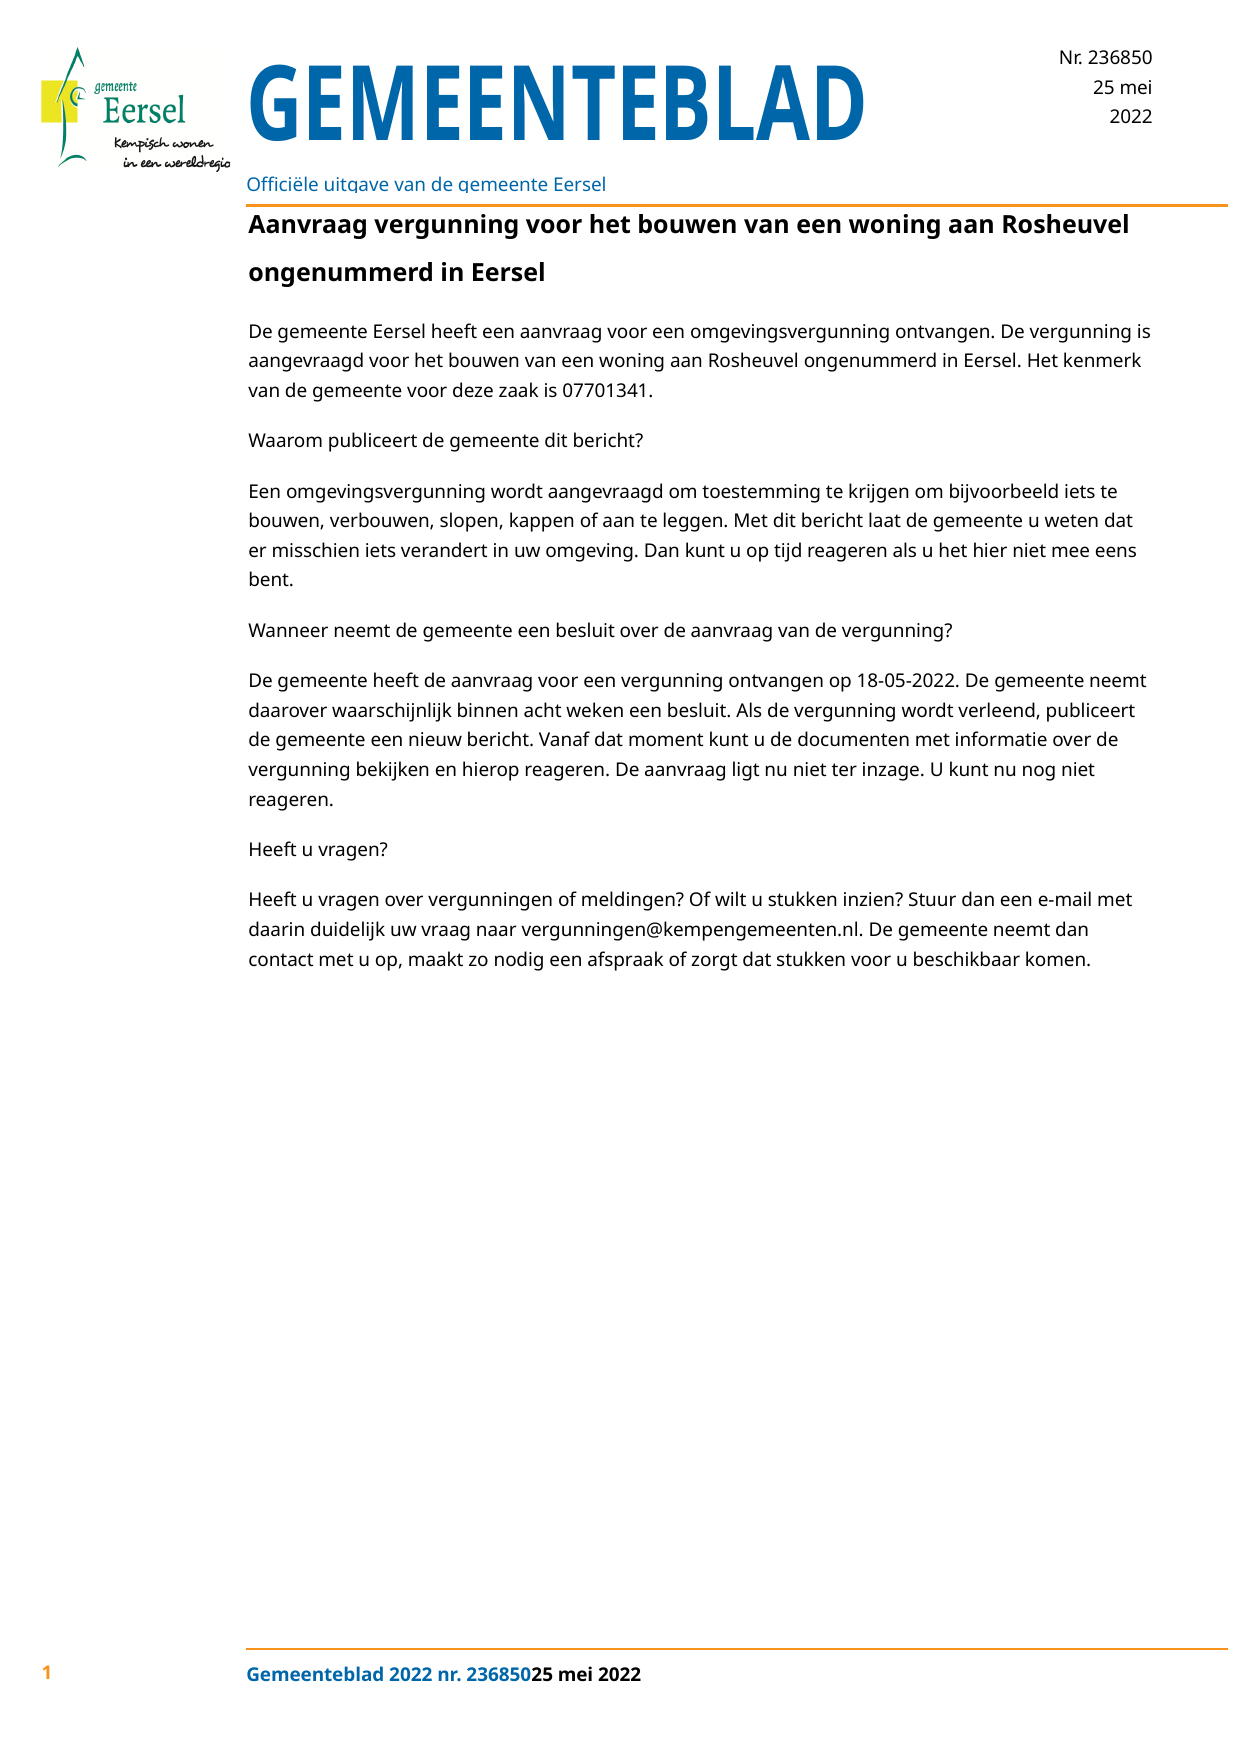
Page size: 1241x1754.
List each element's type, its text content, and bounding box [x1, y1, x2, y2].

text Wanneer neemt de gemeente een besluit over de aanvraag van de vergunning? [248, 617, 1152, 643]
picture [41, 47, 231, 172]
text De gemeente heeft de aanvraag voor een vergunning ontvangen op 18-05-2022. De gemeente neemt daarover waarschijnlijk binnen acht weken een besluit. Als de vergunning wordt verleend, publiceert de gemeente een nieuw bericht. Vanaf dat moment kunt u de documenten met informatie over de vergunning bekijken en hierop reageren. De aanvraag ligt nu niet ter inzage. U kunt nu nog niet reageren. [248, 667, 1152, 812]
text Heeft u vragen over vergunningen of meldingen? Of wilt u stukken inzien? Stuur dan een e-mail met daarin duidelijk uw vraag naar vergunningen@kempengemeenten.nl. De gemeente neemt dan contact met u op, maakt zo nodig een afspraak of zorgt dat stukken voor u beschikbaar komen. [248, 887, 1152, 972]
text De gemeente Eersel heeft een aanvraag voor een omgevingsvergunning ontvangen. De vergunning is aangevraagd voor het bouwen van een woning aan Rosheuvel ongenummerd in Eersel. Het kenmerk van de gemeente voor deze zaak is 07701341. [248, 318, 1152, 403]
text Waarom publiceert de gemeente dit bericht? [248, 427, 1152, 453]
text Aanvraag vergunning voor het bouwen van een woning aan Rosheuvel ongenummerd in Eersel [248, 207, 1152, 288]
text Een omgevingsvergunning wordt aangevraagd om toestemming te krijgen om bijvoorbeeld iets te bouwen, verbouwen, slopen, kappen of aan te leggen. Met dit bericht laat de gemeente u weten dat er misschien iets verandert in uw omgeving. Dan kunt u op tijd reageren als u het hier niet mee eens bent. [248, 478, 1152, 592]
text Heeft u vragen? [248, 836, 1152, 862]
